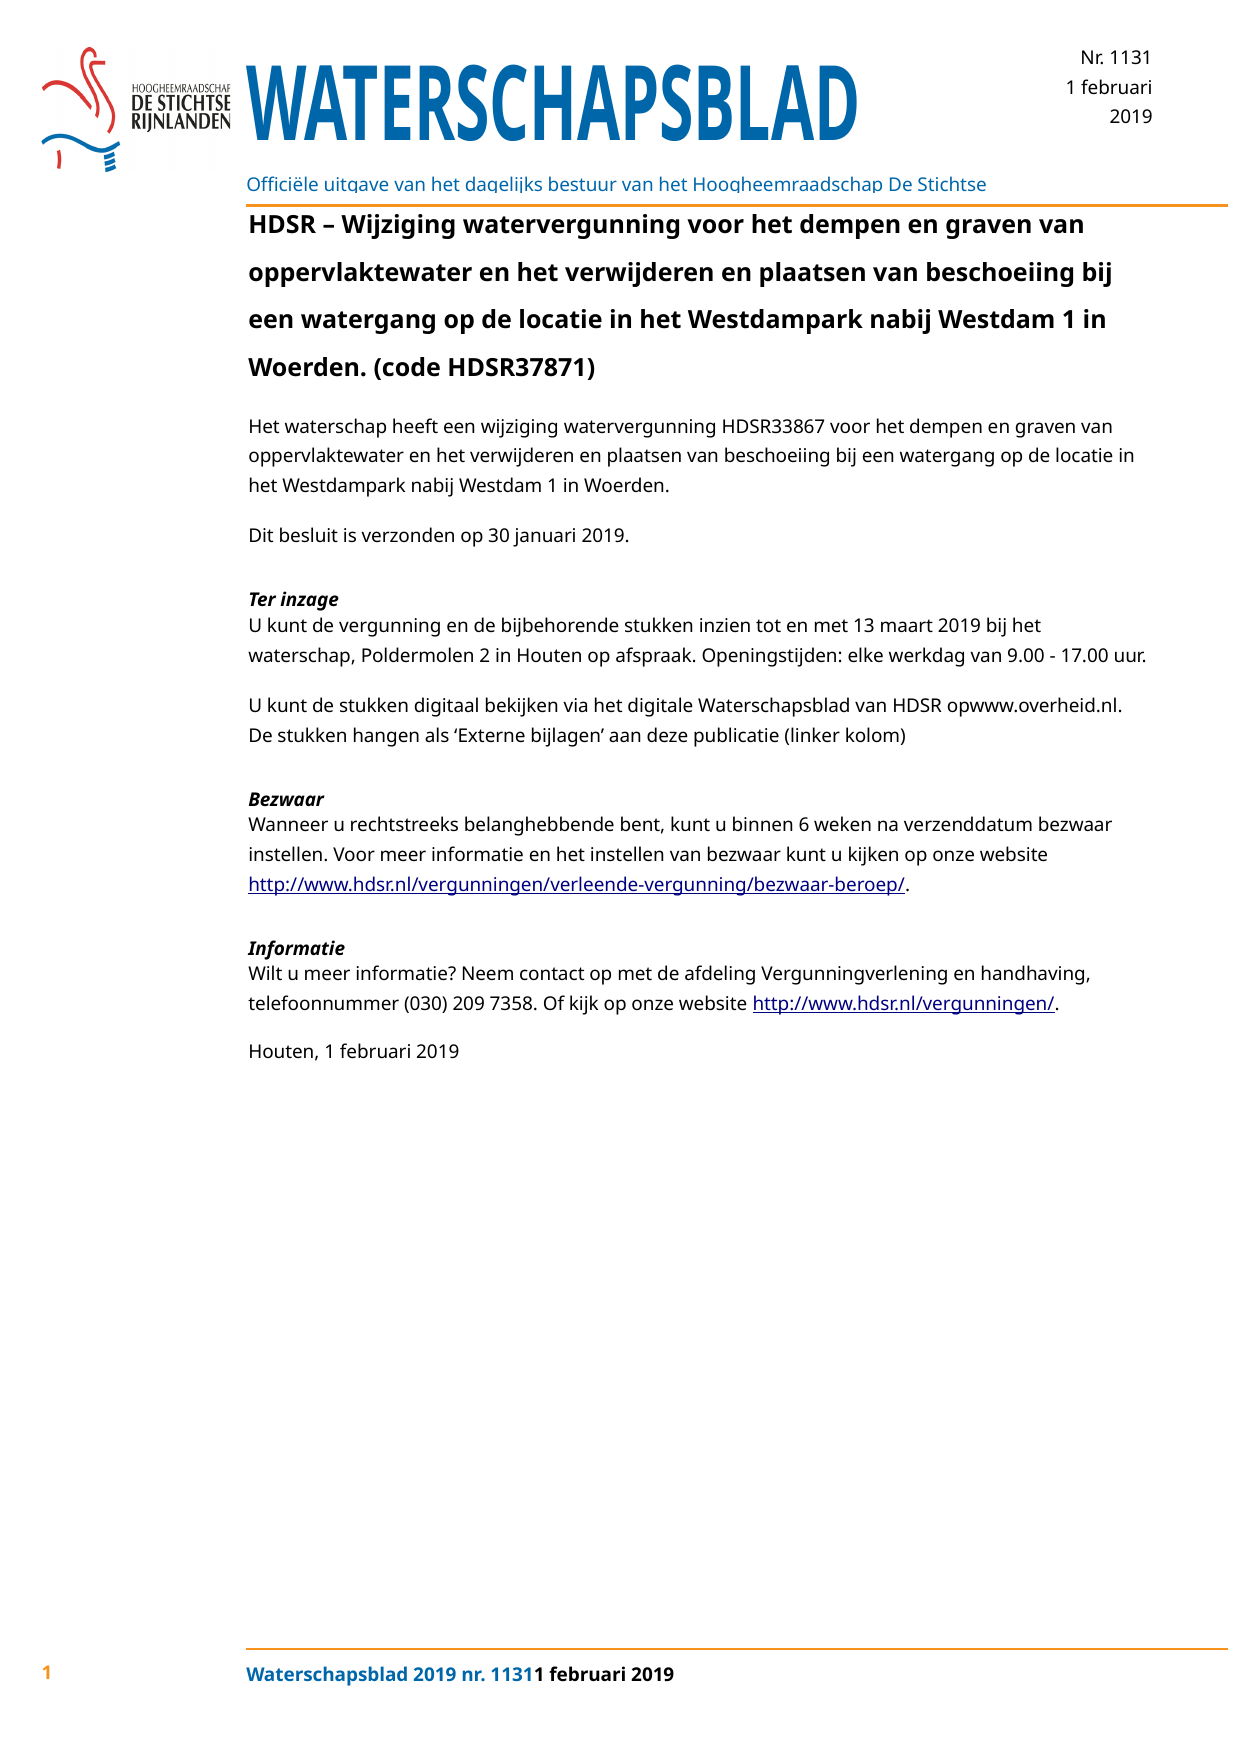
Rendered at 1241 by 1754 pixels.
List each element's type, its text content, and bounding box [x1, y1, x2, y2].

text Wanneer u rechtstreeks belanghebbende bent, kunt u binnen 6 weken na verzenddatum bezwaar instellen. Voor meer informatie en het instellen van bezwaar kunt u kijken op onze website http://www.hdsr.nl/vergunningen/verleende-vergunning/bezwaar-beroep/. [248, 812, 1152, 897]
text HDSR – Wijziging watervergunning voor het dempen en graven van oppervlaktewater en het verwijderen en plaatsen van beschoeiing bij een watergang op de locatie in het Westdampark nabij Westdam 1 in Woerden. (code HDSR37871) [248, 207, 1152, 384]
text Houten, 1 februari 2019 [248, 1038, 1152, 1064]
text Dit besluit is verzonden op 30 januari 2019. [248, 523, 1152, 548]
text Wilt u meer informatie? Neem contact op met de afdeling Vergunningverlening en handhaving, telefoonnummer (030) 209 7358. Of kijk op onze website http://www.hdsr.nl/vergunningen/. [248, 961, 1152, 1016]
text U kunt de stukken digitaal bekijken via het digitale Waterschapsblad van HDSR opwww.overheid.nl. De stukken hangen als ‘Externe bijlagen’ aan deze publicatie (linker kolom) [248, 692, 1152, 748]
text Ter inzage [248, 587, 1152, 612]
text Bezwaar [248, 786, 1152, 812]
text U kunt de vergunning en de bijbehorende stukken inzien tot en met 13 maart 2019 bij het waterschap, Poldermolen 2 in Houten op afspraak. Openingstijden: elke werkdag van 9.00 - 17.00 uur. [248, 612, 1152, 668]
picture [41, 47, 231, 172]
text Informatie [248, 935, 1152, 961]
text Het waterschap heeft een wijziging watervergunning HDSR33867 voor het dempen en graven van oppervlaktewater en het verwijderen en plaatsen van beschoeiing bij een watergang op de locatie in het Westdampark nabij Westdam 1 in Woerden. [248, 413, 1152, 498]
